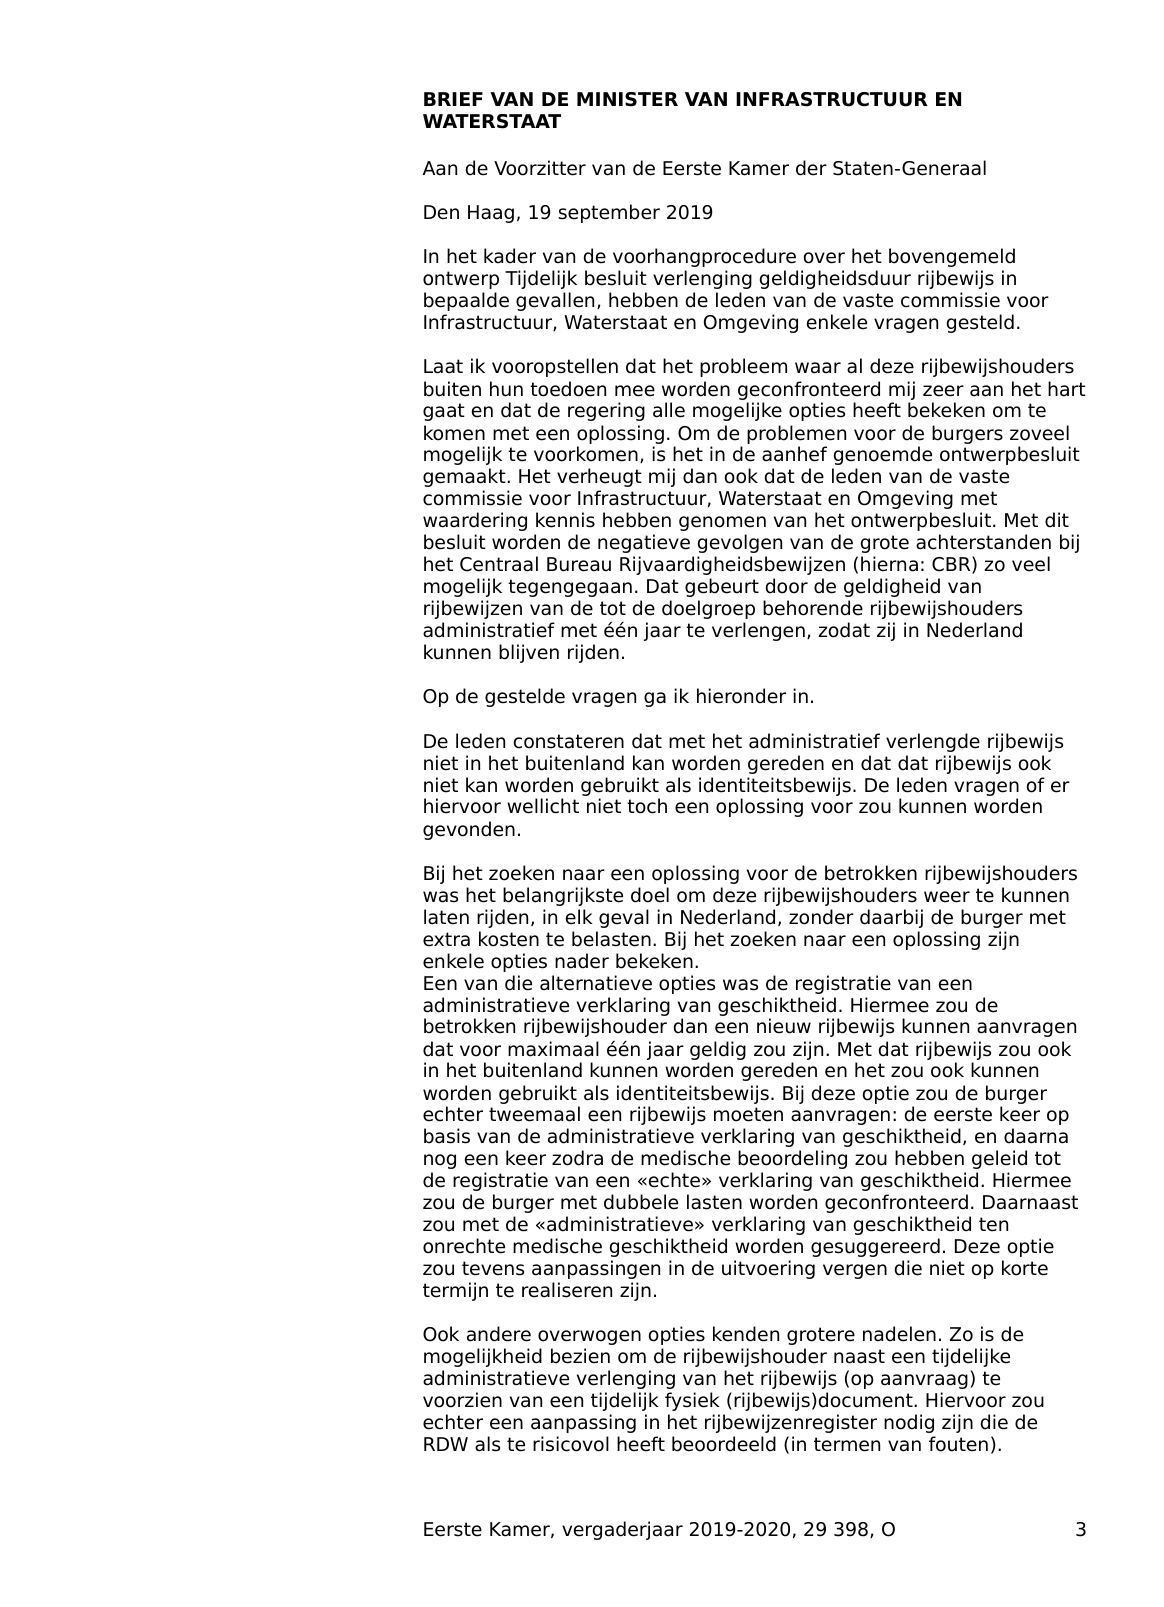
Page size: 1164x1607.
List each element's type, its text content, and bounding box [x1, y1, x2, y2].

text Ook andere overwogen opties kenden grotere nadelen. Zo is de mogelijkheid bezien om de rijbewijshouder naast een tijdelijke administratieve verlenging van het rijbewijs (op aanvraag) te voorzien van een tijdelijk fysiek (rijbewijs)document. Hiervoor zou echter een aanpassing in het rijbewijzenregister nodig zijn die de RDW als te risicovol heeft beoordeeld (in termen van fouten). [422, 1324, 1087, 1456]
text In het kader van de voorhangprocedure over het bovengemeld ontwerp Tijdelijk besluit verlenging geldigheidsduur rijbewijs in bepaalde gevallen, hebben de leden van de vaste commissie voor Infrastructuur, Waterstaat en Omgeving enkele vragen gesteld. [422, 246, 1087, 334]
text Aan de Voorzitter van de Eerste Kamer der Staten-Generaal [422, 158, 1087, 180]
text Op de gestelde vragen ga ik hieronder in. [422, 686, 1087, 708]
text Laat ik vooropstellen dat het probleem waar al deze rijbewijshouders buiten hun toedoen mee worden geconfronteerd mij zeer aan het hart gaat en dat de regering alle mogelijke opties heeft bekeken om te komen met een oplossing. Om de problemen voor de burgers zoveel mogelijk te voorkomen, is het in de aanhef genoemde ontwerpbesluit gemaakt. Het verheugt mij dan ook dat de leden van de vaste commissie voor Infrastructuur, Waterstaat en Omgeving met waardering kennis hebben genomen van het ontwerpbesluit. Met dit besluit worden de negatieve gevolgen van de grote achterstanden bij het Centraal Bureau Rijvaardigheidsbewijzen (hierna: CBR) zo veel mogelijk tegengegaan. Dat gebeurt door de geldigheid van rijbewijzen van de tot de doelgroep behorende rijbewijshouders administratief met één jaar te verlengen, zodat zij in Nederland kunnen blijven rijden. [422, 356, 1087, 664]
text Een van die alternatieve opties was de registratie van een administratieve verklaring van geschiktheid. Hiermee zou de betrokken rijbewijshouder dan een nieuw rijbewijs kunnen aanvragen dat voor maximaal één jaar geldig zou zijn. Met dat rijbewijs zou ook in het buitenland kunnen worden gereden en het zou ook kunnen worden gebruikt als identiteitsbewijs. Bij deze optie zou de burger echter tweemaal een rijbewijs moeten aanvragen: de eerste keer op basis van de administratieve verklaring van geschiktheid, en daarna nog een keer zodra de medische beoordeling zou hebben geleid tot de registratie van een «echte» verklaring van geschiktheid. Hiermee zou de burger met dubbele lasten worden geconfronteerd. Daarnaast zou met de «administratieve» verklaring van geschiktheid ten onrechte medische geschiktheid worden gesuggereerd. Deze optie zou tevens aanpassingen in de uitvoering vergen die niet op korte termijn te realiseren zijn. [422, 972, 1087, 1302]
subtitle BRIEF VAN DE MINISTER VAN INFRASTRUCTUUR EN WATERSTAAT [422, 89, 1087, 133]
text Bij het zoeken naar een oplossing voor de betrokken rijbewijshouders was het belangrijkste doel om deze rijbewijshouders weer te kunnen laten rijden, in elk geval in Nederland, zonder daarbij de burger met extra kosten te belasten. Bij het zoeken naar een oplossing zijn enkele opties nader bekeken. [422, 863, 1087, 972]
text Den Haag, 19 september 2019 [422, 202, 1087, 224]
text De leden constateren dat met het administratief verlengde rijbewijs niet in het buitenland kan worden gereden en dat dat rijbewijs ook niet kan worden gebruikt als identiteitsbewijs. De leden vragen of er hiervoor wellicht niet toch een oplossing voor zou kunnen worden gevonden. [422, 731, 1087, 840]
